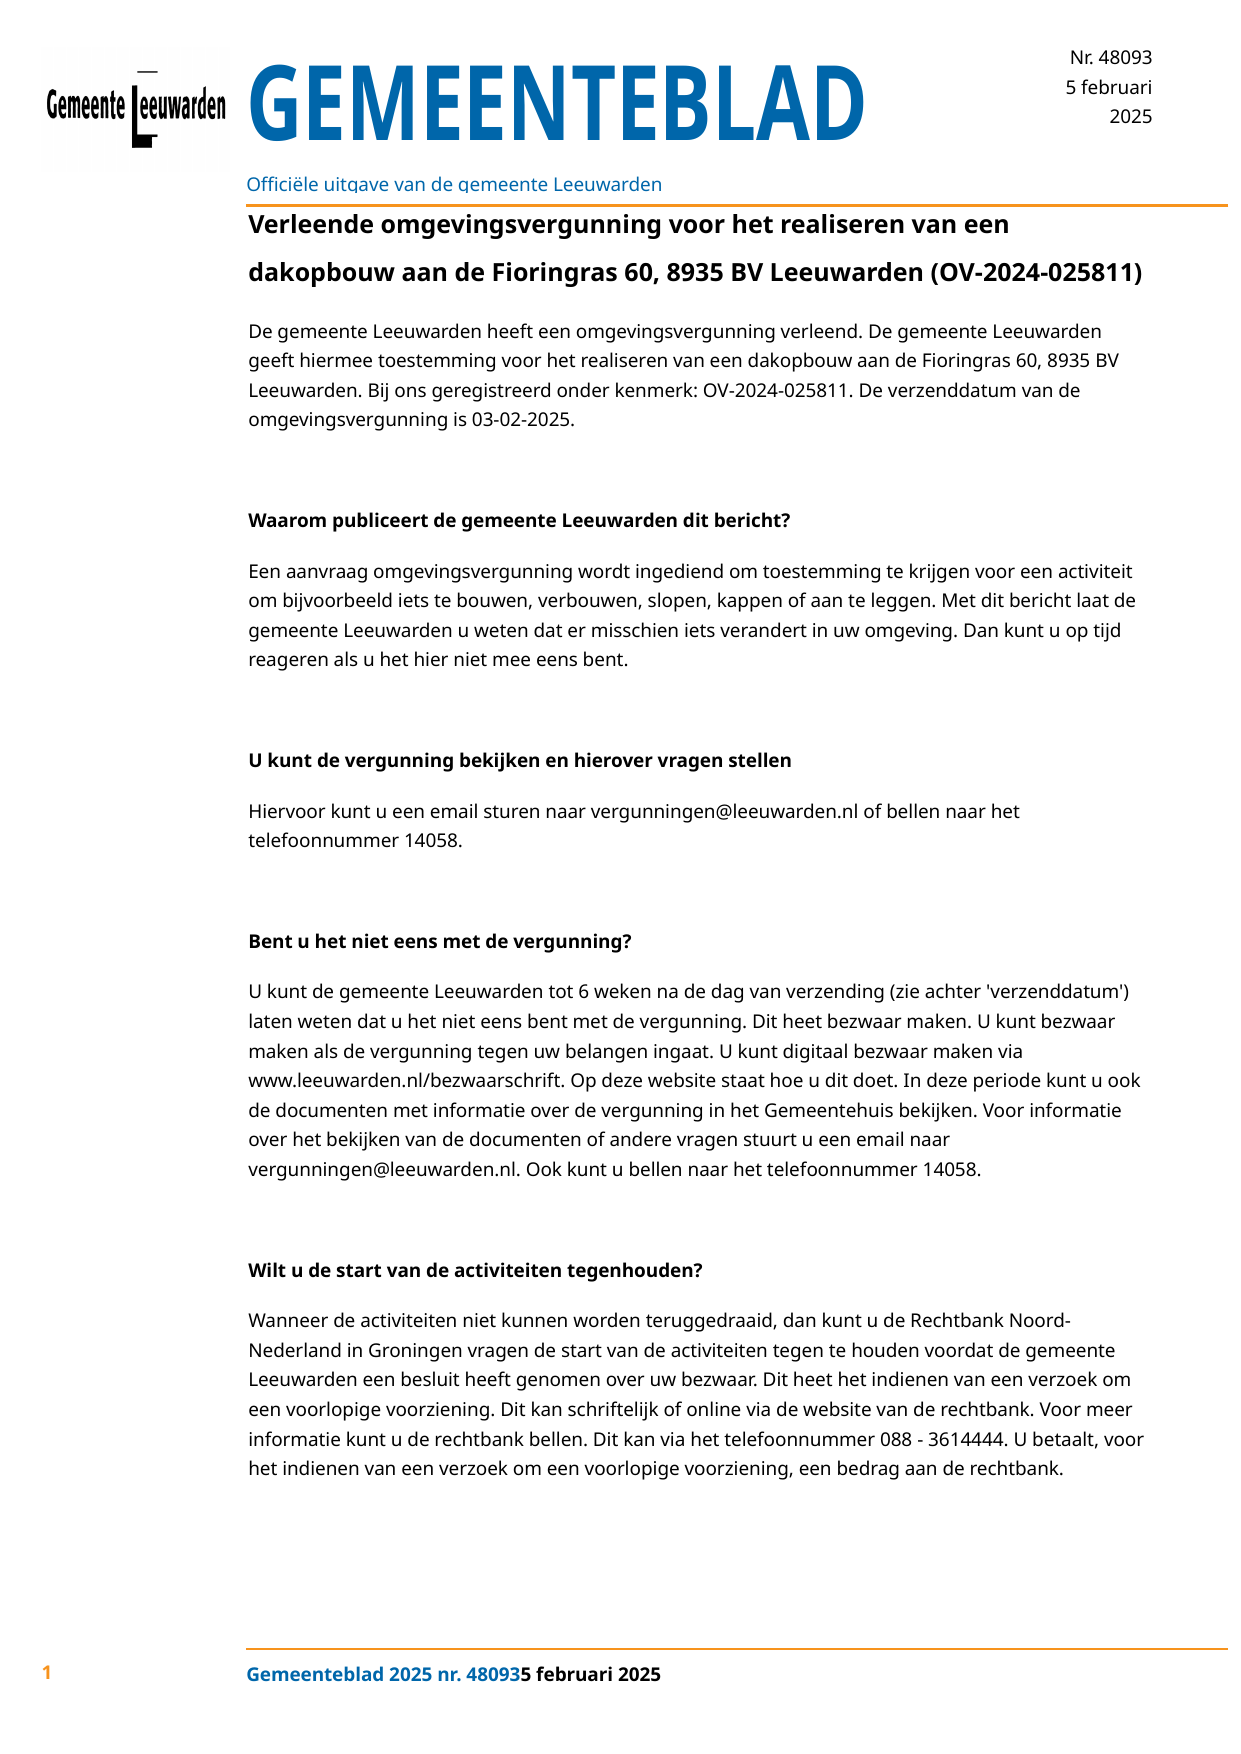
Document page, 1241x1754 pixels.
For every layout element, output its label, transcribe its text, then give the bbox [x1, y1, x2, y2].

text Een aanvraag omgevingsvergunning wordt ingediend om toestemming te krijgen voor een activiteit om bijvoorbeeld iets te bouwen, verbouwen, slopen, kappen of aan te leggen. Met dit bericht laat de gemeente Leeuwarden u weten dat er misschien iets verandert in uw omgeving. Dan kunt u op tijd reageren als u het hier niet mee eens bent. [248, 558, 1152, 672]
text Hiervoor kunt u een email sturen naar vergunningen@leeuwarden.nl of bellen naar het telefoonnummer 14058. [248, 798, 1152, 853]
text Wilt u de start van de activiteiten tegenhouden? [248, 1257, 1152, 1283]
text Waarom publiceert de gemeente Leeuwarden dit bericht? [248, 507, 1152, 533]
text Verleende omgevingsvergunning voor het realiseren van een dakopbouw aan de Fioringras 60, 8935 BV Leeuwarden (OV-2024-025811) [248, 207, 1152, 288]
text Bent u het niet eens met de vergunning? [248, 928, 1152, 954]
text Wanneer de activiteiten niet kunnen worden teruggedraaid, dan kunt u de Rechtbank Noord-Nederland in Groningen vragen de start van de activiteiten tegen te houden voordat de gemeente Leeuwarden een besluit heeft genomen over uw bezwaar. Dit heet het indienen van een verzoek om een voorlopige voorziening. Dit kan schriftelijk of online via de website van de rechtbank. Voor meer informatie kunt u de rechtbank bellen. Dit kan via het telefoonnummer 088 - 3614444. U betaalt, voor het indienen van een verzoek om een voorlopige voorziening, een bedrag aan de rechtbank. [248, 1307, 1152, 1481]
text U kunt de vergunning bekijken en hierover vragen stellen [248, 747, 1152, 773]
text De gemeente Leeuwarden heeft een omgevingsvergunning verleend. De gemeente Leeuwarden geeft hiermee toestemming voor het realiseren van een dakopbouw aan de Fioringras 60, 8935 BV Leeuwarden. Bij ons geregistreerd onder kenmerk: OV-2024-025811. De verzenddatum van de omgevingsvergunning is 03-02-2025. [248, 318, 1152, 432]
text U kunt de gemeente Leeuwarden tot 6 weken na de dag van verzending (zie achter 'verzenddatum') laten weten dat u het niet eens bent met de vergunning. Dit heet bezwaar maken. U kunt bezwaar maken als de vergunning tegen uw belangen ingaat. U kunt digitaal bezwaar maken via www.leeuwarden.nl/bezwaarschrift. Op deze website staat hoe u dit doet. In deze periode kunt u ook de documenten met informatie over de vergunning in het Gemeentehuis bekijken. Voor informatie over het bekijken van de documenten of andere vragen stuurt u een email naar vergunningen@leeuwarden.nl. Ook kunt u bellen naar het telefoonnummer 14058. [248, 979, 1152, 1182]
picture [41, 47, 231, 172]
